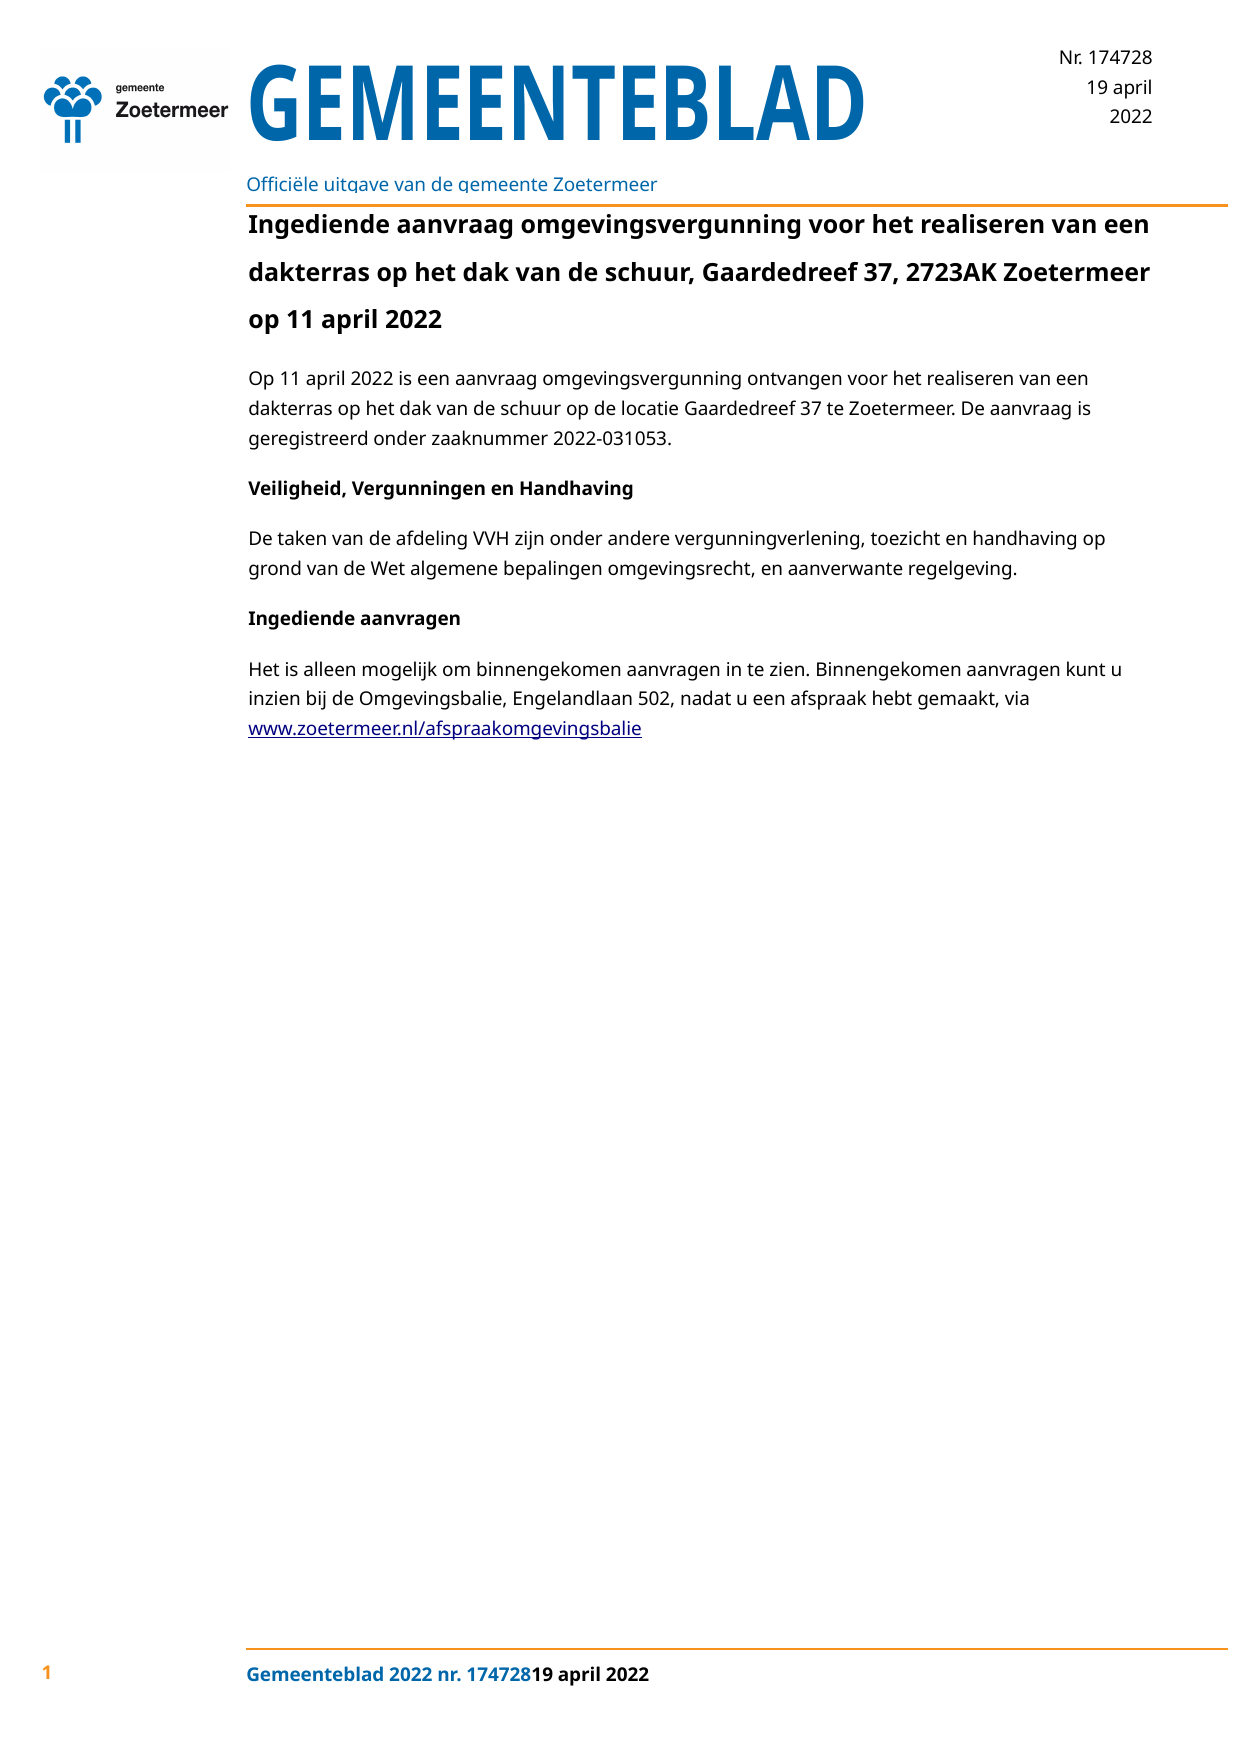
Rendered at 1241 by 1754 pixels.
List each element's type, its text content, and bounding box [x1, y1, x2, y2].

picture [41, 47, 231, 172]
text Het is alleen mogelijk om binnengekomen aanvragen in te zien. Binnengekomen aanvragen kunt u inzien bij de Omgevingsbalie, Engelandlaan 502, nadat u een afspraak hebt gemaakt, via www.zoetermeer.nl/afspraakomgevingsbalie [248, 656, 1152, 741]
text Ingediende aanvragen [248, 606, 1152, 631]
text Veiligheid, Vergunningen en Handhaving [248, 475, 1152, 501]
text Op 11 april 2022 is een aanvraag omgevingsvergunning ontvangen voor het realiseren van een dakterras op het dak van de schuur op de locatie Gaardedreef 37 te Zoetermeer. De aanvraag is geregistreerd onder zaaknummer 2022-031053. [248, 366, 1152, 450]
text Ingediende aanvraag omgevingsvergunning voor het realiseren van een dakterras op het dak van de schuur, Gaardedreef 37, 2723AK Zoetermeer op 11 april 2022 [248, 207, 1152, 336]
text De taken van de afdeling VVH zijn onder andere vergunningverlening, toezicht en handhaving op grond van de Wet algemene bepalingen omgevingsrecht, en aanverwante regelgeving. [248, 526, 1152, 581]
